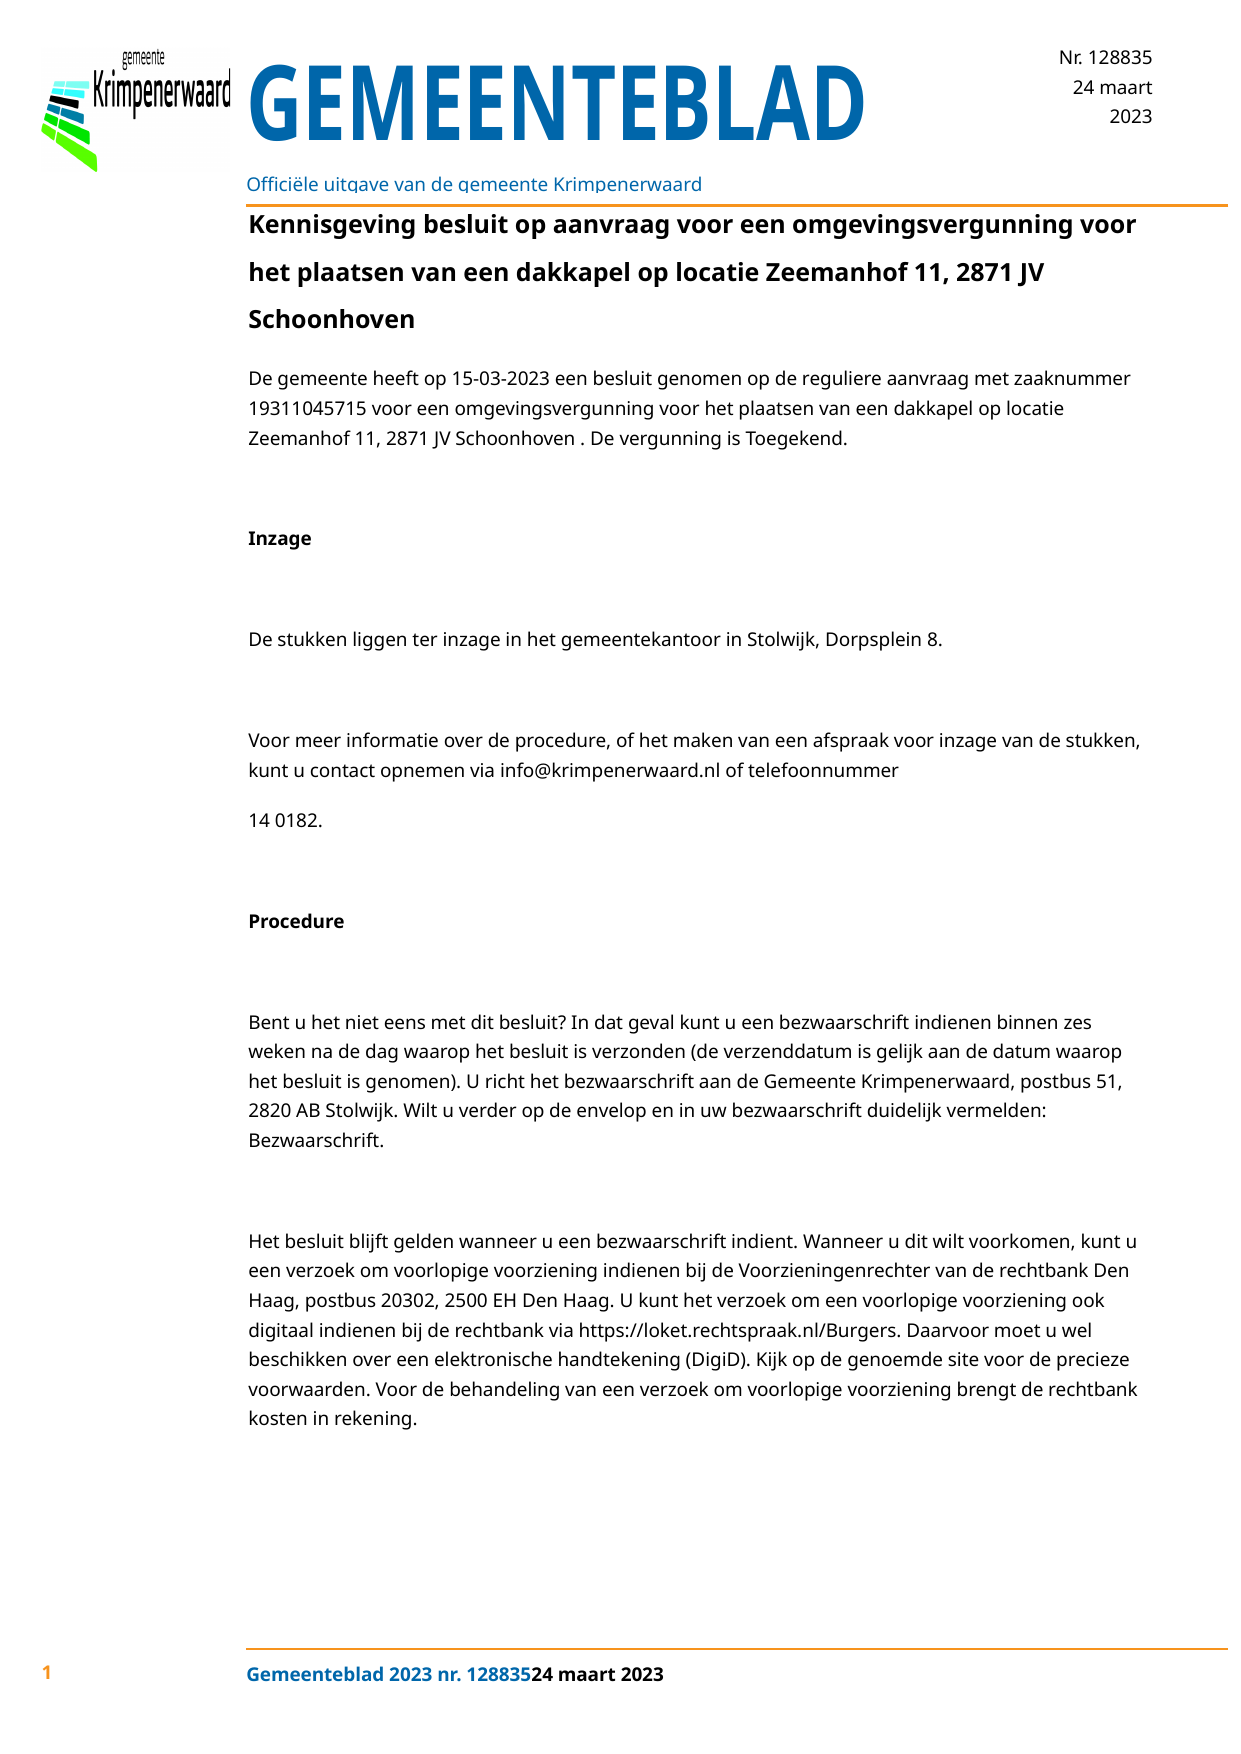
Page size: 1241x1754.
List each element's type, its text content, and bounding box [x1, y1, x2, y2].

text Voor meer informatie over de procedure, of het maken van een afspraak voor inzage van de stukken, kunt u contact opnemen via info@krimpenerwaard.nl of telefoonnummer [248, 727, 1152, 782]
text Bent u het niet eens met dit besluit? In dat geval kunt u een bezwaarschrift indienen binnen zes weken na de dag waarop het besluit is verzonden (de verzenddatum is gelijk aan de datum waarop het besluit is genomen). U richt het bezwaarschrift aan de Gemeente Krimpenerwaard, postbus 51, 2820 AB Stolwijk. Wilt u verder op de envelop en in uw bezwaarschrift duidelijk vermelden: Bezwaarschrift. [248, 1009, 1152, 1153]
text Inzage [248, 526, 1152, 551]
text Kennisgeving besluit op aanvraag voor een omgevingsvergunning voor het plaatsen van een dakkapel op locatie Zeemanhof 11, 2871 JV Schoonhoven [248, 207, 1152, 336]
text Procedure [248, 908, 1152, 934]
text De stukken liggen ter inzage in het gemeentekantoor in Stolwijk, Dorpsplein 8. [248, 626, 1152, 652]
text De gemeente heeft op 15-03-2023 een besluit genomen op de reguliere aanvraag met zaaknummer 19311045715 voor een omgevingsvergunning voor het plaatsen van een dakkapel op locatie Zeemanhof 11, 2871 JV Schoonhoven . De vergunning is Toegekend. [248, 366, 1152, 450]
text 14 0182. [248, 807, 1152, 833]
picture [41, 47, 231, 172]
text Het besluit blijft gelden wanneer u een bezwaarschrift indient. Wanneer u dit wilt voorkomen, kunt u een verzoek om voorlopige voorziening indienen bij de Voorzieningenrechter van de rechtbank Den Haag, postbus 20302, 2500 EH Den Haag. U kunt het verzoek om een voorlopige voorziening ook digitaal indienen bij de rechtbank via https://loket.rechtspraak.nl/Burgers. Daarvoor moet u wel beschikken over een elektronische handtekening (DigiD). Kijk op de genoemde site voor de precieze voorwaarden. Voor de behandeling van een verzoek om voorlopige voorziening brengt de rechtbank kosten in rekening. [248, 1228, 1152, 1431]
